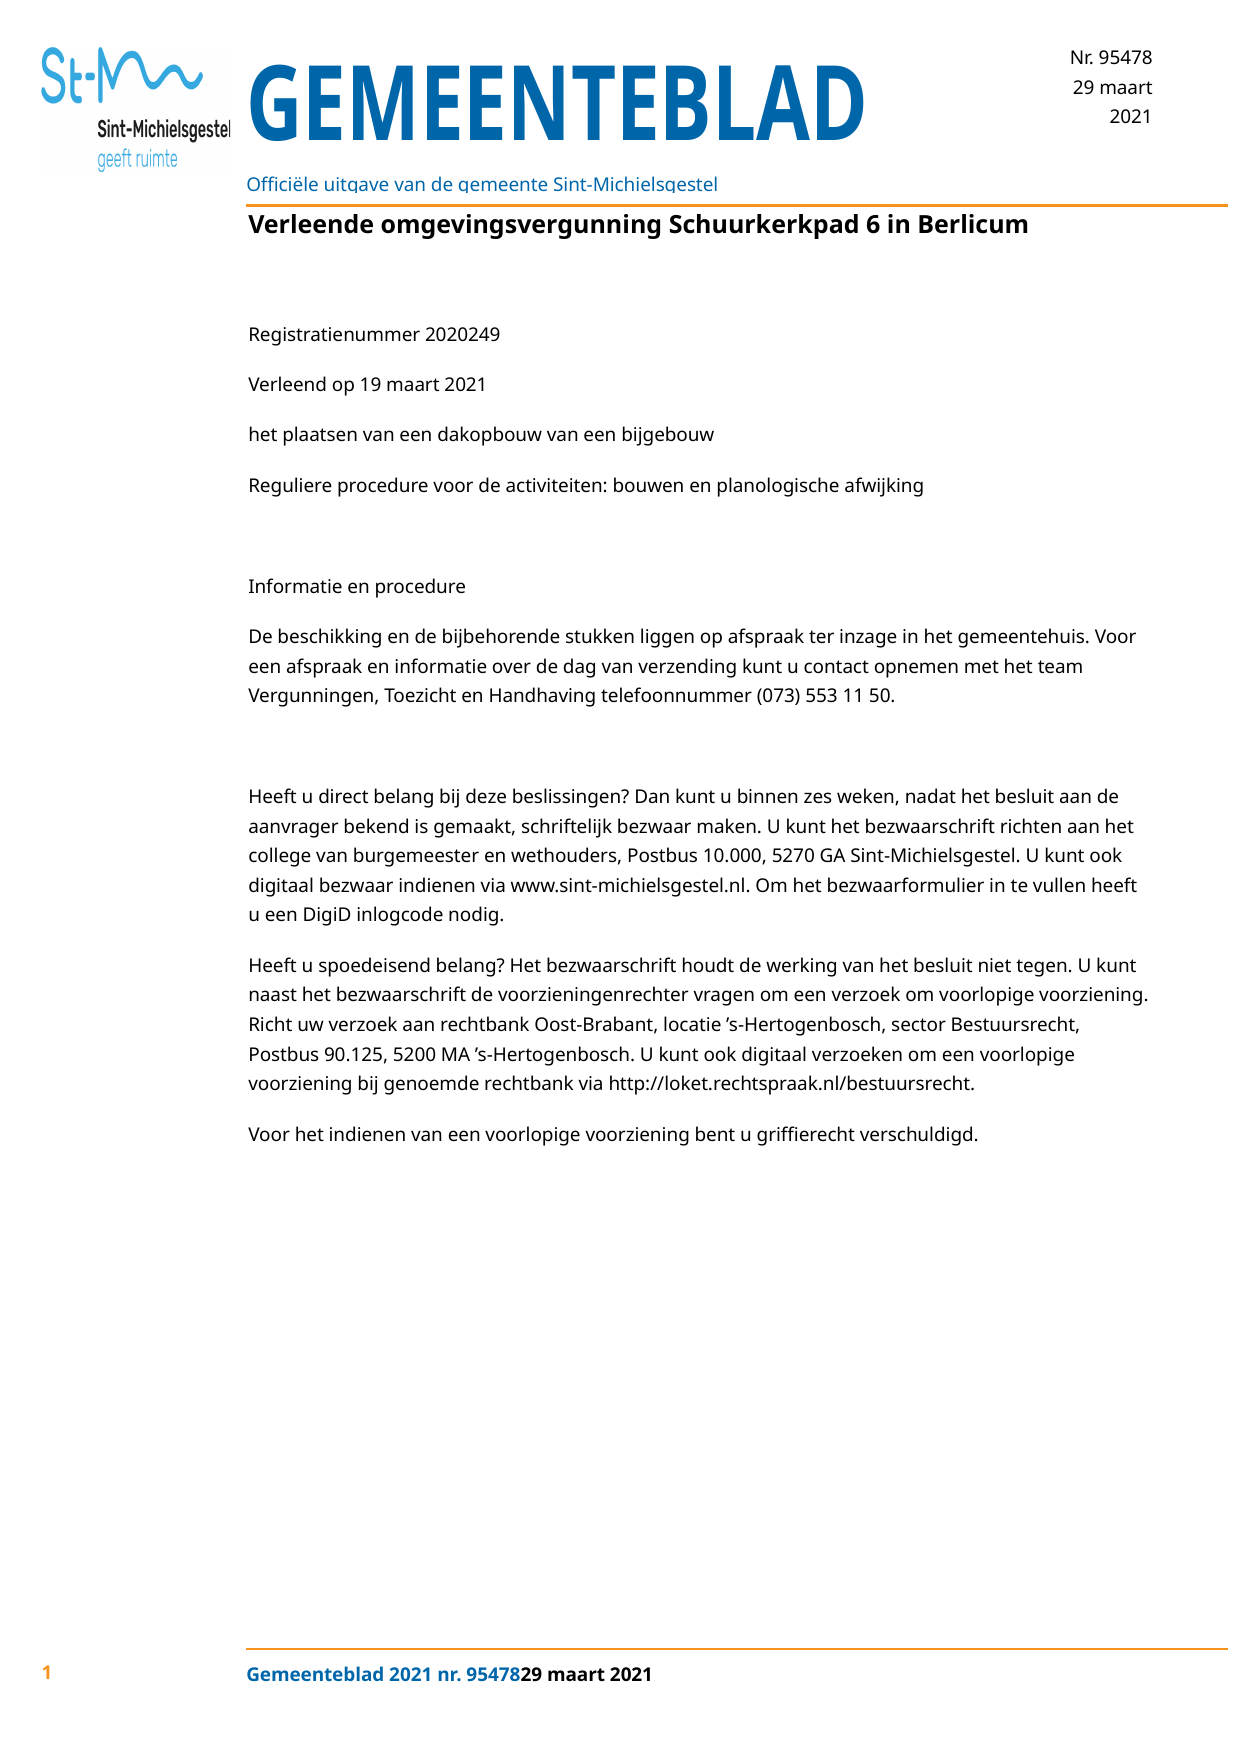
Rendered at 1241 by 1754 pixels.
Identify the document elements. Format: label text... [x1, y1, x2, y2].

text Informatie en procedure [248, 573, 1152, 598]
text Reguliere procedure voor de activiteiten: bouwen en planologische afwijking [248, 472, 1152, 498]
text Heeft u direct belang bij deze beslissingen? Dan kunt u binnen zes weken, nadat het besluit aan de aanvrager bekend is gemaakt, schriftelijk bezwaar maken. U kunt het bezwaarschrift richten aan het college van burgemeester en wethouders, Postbus 10.000, 5270 GA Sint-Michielsgestel. U kunt ook digitaal bezwaar indienen via www.sint-michielsgestel.nl. Om het bezwaarformulier in te vullen heeft u een DigiD inlogcode nodig. [248, 783, 1152, 927]
text Heeft u spoedeisend belang? Het bezwaarschrift houdt de werking van het besluit niet tegen. U kunt naast het bezwaarschrift de voorzieningenrechter vragen om een verzoek om voorlopige voorziening. Richt uw verzoek aan rechtbank Oost-Brabant, locatie ’s-Hertogenbosch, sector Bestuursrecht, Postbus 90.125, 5200 MA ’s-Hertogenbosch. U kunt ook digitaal verzoeken om een voorlopige voorziening bij genoemde rechtbank via http://loket.rechtspraak.nl/bestuursrecht. [248, 952, 1152, 1096]
text Voor het indienen van een voorlopige voorziening bent u griffierecht verschuldigd. [248, 1121, 1152, 1146]
text Verleend op 19 maart 2021 [248, 371, 1152, 397]
text Registratienummer 2020249 [248, 321, 1152, 346]
picture [41, 47, 231, 172]
text Verleende omgevingsvergunning Schuurkerkpad 6 in Berlicum [248, 207, 1152, 241]
text De beschikking en de bijbehorende stukken liggen op afspraak ter inzage in het gemeentehuis. Voor een afspraak en informatie over de dag van verzending kunt u contact opnemen met het team Vergunningen, Toezicht en Handhaving telefoonnummer (073) 553 11 50. [248, 623, 1152, 708]
text het plaatsen van een dakopbouw van een bijgebouw [248, 422, 1152, 447]
